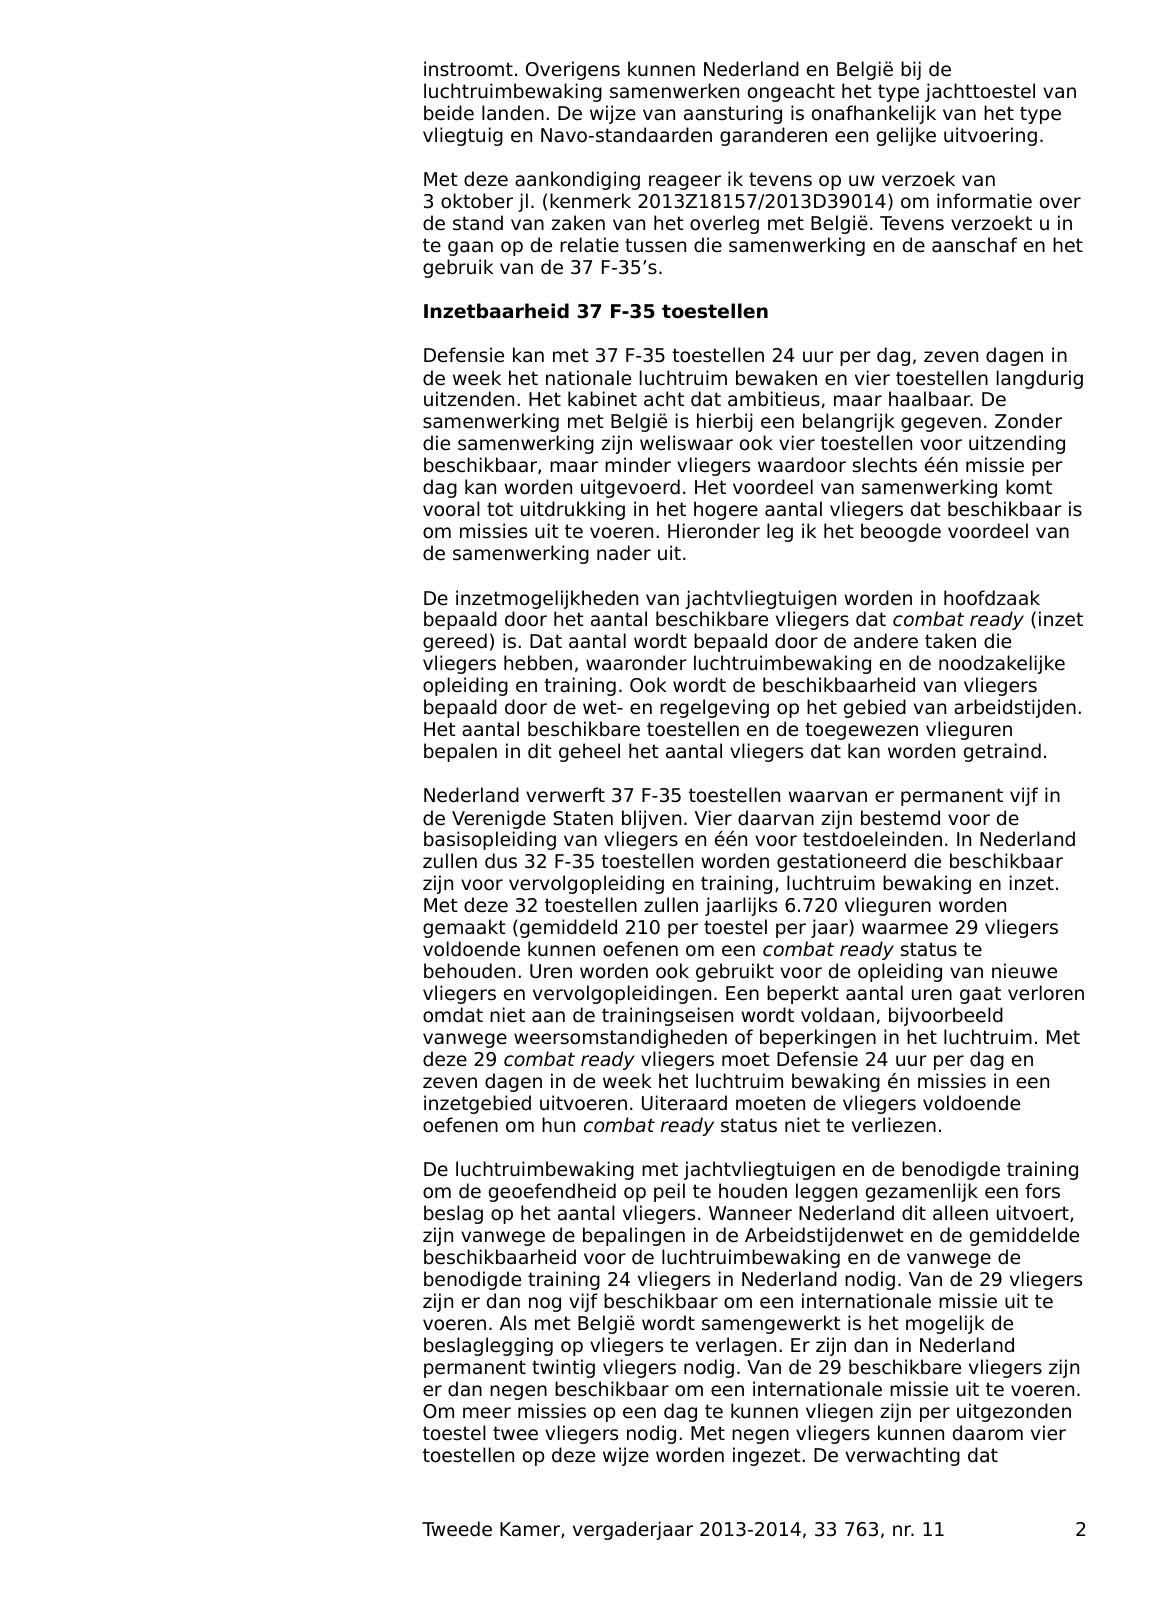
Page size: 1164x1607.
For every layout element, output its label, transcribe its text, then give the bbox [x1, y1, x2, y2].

text Met deze aankondiging reageer ik tevens op uw verzoek van 3 oktober jl. (kenmerk 2013Z18157/2013D39014) om informatie over de stand van zaken van het overleg met België. Tevens verzoekt u in te gaan op de relatie tussen die samenwerking en de aanschaf en het gebruik van de 37 F-35’s. [422, 169, 1087, 279]
text Defensie kan met 37 F-35 toestellen 24 uur per dag, zeven dagen in de week het nationale luchtruim bewaken en vier toestellen langdurig uitzenden. Het kabinet acht dat ambitieus, maar haalbaar. De samenwerking met België is hierbij een belangrijk gegeven. Zonder die samenwerking zijn weliswaar ook vier toestellen voor uitzending beschikbaar, maar minder vliegers waardoor slechts één missie per dag kan worden uitgevoerd. Het voordeel van samenwerking komt vooral tot uitdrukking in het hogere aantal vliegers dat beschikbaar is om missies uit te voeren. Hieronder leg ik het beoogde voordeel van de samenwerking nader uit. [422, 345, 1087, 565]
subtitle Inzetbaarheid 37 F-35 toestellen [422, 301, 1087, 323]
text Nederland verwerft 37 F-35 toestellen waarvan er permanent vijf in de Verenigde Staten blijven. Vier daarvan zijn bestemd voor de basisopleiding van vliegers en één voor testdoeleinden. In Nederland zullen dus 32 F-35 toestellen worden gestationeerd die beschikbaar zijn voor vervolgopleiding en training, luchtruim bewaking en inzet. Met deze 32 toestellen zullen jaarlijks 6.720 vlieguren worden gemaakt (gemiddeld 210 per toestel per jaar) waarmee 29 vliegers voldoende kunnen oefenen om een combat ready status te behouden. Uren worden ook gebruikt voor de opleiding van nieuwe vliegers en vervolgopleidingen. Een beperkt aantal uren gaat verloren omdat niet aan de trainingseisen wordt voldaan, bijvoorbeeld vanwege weersomstandigheden of beperkingen in het luchtruim. Met deze 29 combat ready vliegers moet Defensie 24 uur per dag en zeven dagen in de week het luchtruim bewaking én missies in een inzetgebied uitvoeren. Uiteraard moeten de vliegers voldoende oefenen om hun combat ready status niet te verliezen. [422, 785, 1087, 1137]
text De luchtruimbewaking met jachtvliegtuigen en de benodigde training om de geoefendheid op peil te houden leggen gezamenlijk een fors beslag op het aantal vliegers. Wanneer Nederland dit alleen uitvoert, zijn vanwege de bepalingen in de Arbeidstijdenwet en de gemiddelde beschikbaarheid voor de luchtruimbewaking en de vanwege de benodigde training 24 vliegers in Nederland nodig. Van de 29 vliegers zijn er dan nog vijf beschikbaar om een internationale missie uit te voeren. Als met België wordt samengewerkt is het mogelijk de beslaglegging op vliegers te verlagen. Er zijn dan in Nederland permanent twintig vliegers nodig. Van de 29 beschikbare vliegers zijn er dan negen beschikbaar om een internationale missie uit te voeren. Om meer missies op een dag te kunnen vliegen zijn per uitgezonden toestel twee vliegers nodig. Met negen vliegers kunnen daarom vier toestellen op deze wijze worden ingezet. De verwachting dat [422, 1159, 1087, 1467]
text instroomt. Overigens kunnen Nederland en België bij de luchtruimbewaking samenwerken ongeacht het type jachttoestel van beide landen. De wijze van aansturing is onafhankelijk van het type vliegtuig en Navo-standaarden garanderen een gelijke uitvoering. [422, 59, 1087, 147]
text De inzetmogelijkheden van jachtvliegtuigen worden in hoofdzaak bepaald door het aantal beschikbare vliegers dat combat ready (inzet gereed) is. Dat aantal wordt bepaald door de andere taken die vliegers hebben, waaronder luchtruimbewaking en de noodzakelijke opleiding en training. Ook wordt de beschikbaarheid van vliegers bepaald door de wet- en regelgeving op het gebied van arbeidstijden. Het aantal beschikbare toestellen en de toegewezen vlieguren bepalen in dit geheel het aantal vliegers dat kan worden getraind. [422, 587, 1087, 763]
